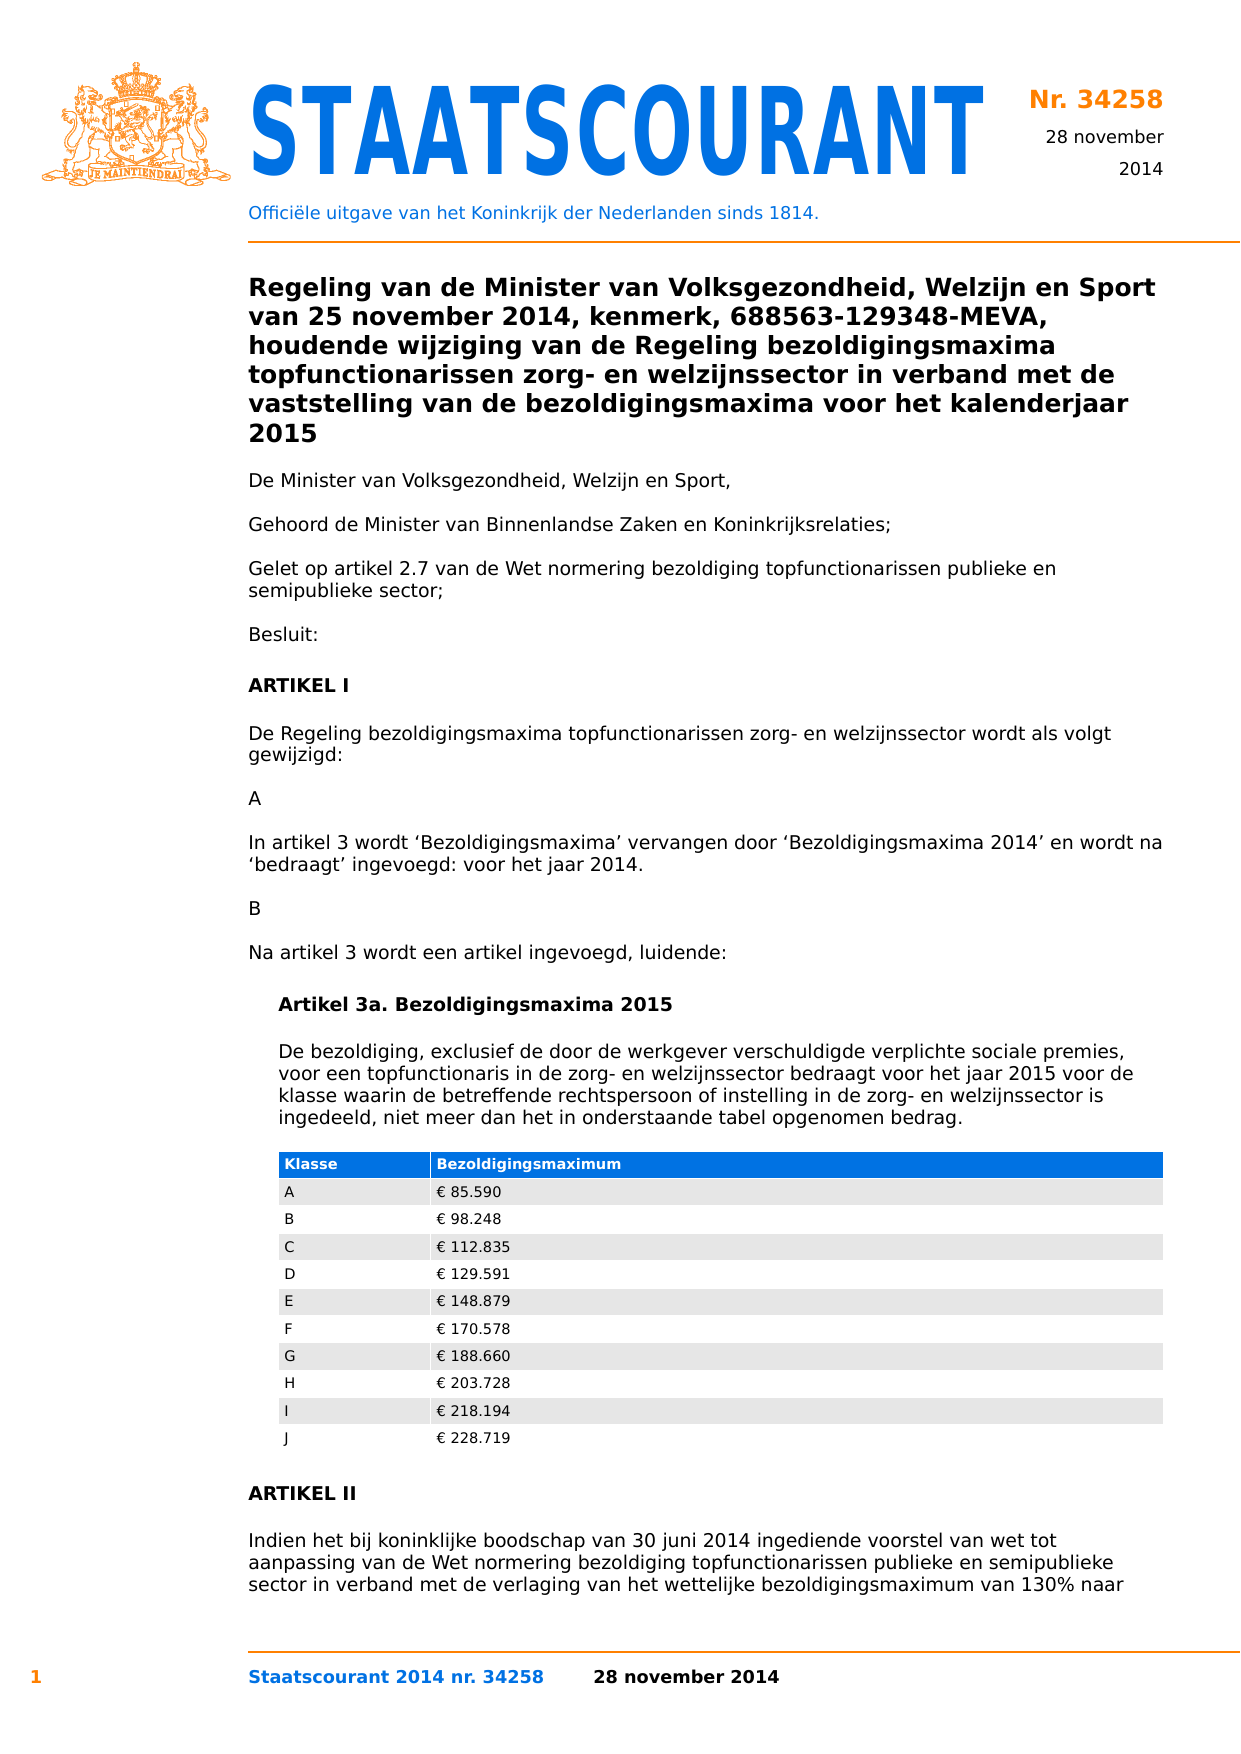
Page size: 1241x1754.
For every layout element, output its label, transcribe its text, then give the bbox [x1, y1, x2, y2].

subtitle ARTIKEL II [248, 1483, 1163, 1505]
table_cell € 98.248 [431, 1206, 1163, 1233]
table_header STAATSCOURANT [248, 62, 998, 203]
table_cell € 218.194 [431, 1398, 1163, 1424]
table_cell B [279, 1206, 430, 1233]
text Gelet op artikel 2.7 van de Wet normering bezoldiging topfunctionarissen publieke en semipublieke sector; [248, 558, 1163, 602]
table_cell 28 november [998, 121, 1240, 153]
text De Regeling bezoldigingsmaxima topfunctionarissen zorg- en welzijnssector wordt als volgt gewijzigd: [248, 722, 1163, 766]
text Indien het bij koninklijke boodschap van 30 juni 2014 ingediende voorstel van wet tot aanpassing van de Wet normering bezoldiging topfunctionarissen publieke en semipublieke sector in verband met de verlaging van het wettelijke bezoldigingsmaximum van 130% naar [248, 1530, 1163, 1596]
table_cell 2014 [998, 153, 1240, 203]
text In artikel 3 wordt ‘Bezoldigingsmaxima’ vervangen door ‘Bezoldigingsmaxima 2014’ en wordt na ‘bedraagt’ ingevoegd: voor het jaar 2014. [248, 832, 1163, 876]
picture [41, 62, 231, 186]
table_cell € 188.660 [431, 1343, 1163, 1370]
table_cell € 129.591 [431, 1261, 1163, 1287]
table_cell C [279, 1234, 430, 1260]
table_cell D [279, 1261, 430, 1287]
text Na artikel 3 wordt een artikel ingevoegd, luidende: [248, 942, 1163, 964]
subtitle Regeling van de Minister van Volksgezondheid, Welzijn en Sport van 25 november 2014, kenmerk, 688563-129348-MEVA, houdende wijziging van de Regeling bezoldigingsmaxima topfunctionarissen zorg- en welzijnssector in verband met de vaststelling van de bezoldigingsmaxima voor het kalenderjaar 2015 [248, 273, 1163, 448]
table_cell E [279, 1289, 430, 1315]
table_header Klasse [279, 1152, 430, 1178]
table_cell H [279, 1371, 430, 1397]
text Besluit: [248, 623, 1163, 645]
table_cell G [279, 1343, 430, 1370]
table_header [25, 62, 248, 241]
subtitle ARTIKEL I [248, 675, 1163, 697]
table_header Nr. 34258 [998, 62, 1240, 121]
table_header Bezoldigingsmaximum [431, 1152, 1163, 1178]
table_cell I [279, 1398, 430, 1424]
table_cell F [279, 1316, 430, 1342]
table_cell J [279, 1426, 430, 1452]
table_cell € 170.578 [431, 1316, 1163, 1342]
text Gehoord de Minister van Binnenlandse Zaken en Koninkrijksrelaties; [248, 514, 1163, 536]
table_cell Officiële uitgave van het Koninkrijk der Nederlanden sinds 1814. [248, 203, 1240, 241]
table_cell € 203.728 [431, 1371, 1163, 1397]
table_cell € 112.835 [431, 1234, 1163, 1260]
table_cell € 148.879 [431, 1289, 1163, 1315]
table_cell A [279, 1179, 430, 1205]
table_cell € 228.719 [431, 1426, 1163, 1452]
text A [248, 788, 1163, 810]
subtitle Artikel 3a. Bezoldigingsmaxima 2015 [278, 994, 1163, 1016]
text De Minister van Volksgezondheid, Welzijn en Sport, [248, 470, 1163, 492]
table_cell € 85.590 [431, 1179, 1163, 1205]
text De bezoldiging, exclusief de door de werkgever verschuldigde verplichte sociale premies, voor een topfunctionaris in de zorg- en welzijnssector bedraagt voor het jaar 2015 voor de klasse waarin de betreffende rechtspersoon of instelling in de zorg- en welzijnssector is ingedeeld, niet meer dan het in onderstaande tabel opgenomen bedrag. [278, 1041, 1163, 1129]
text B [248, 898, 1163, 920]
